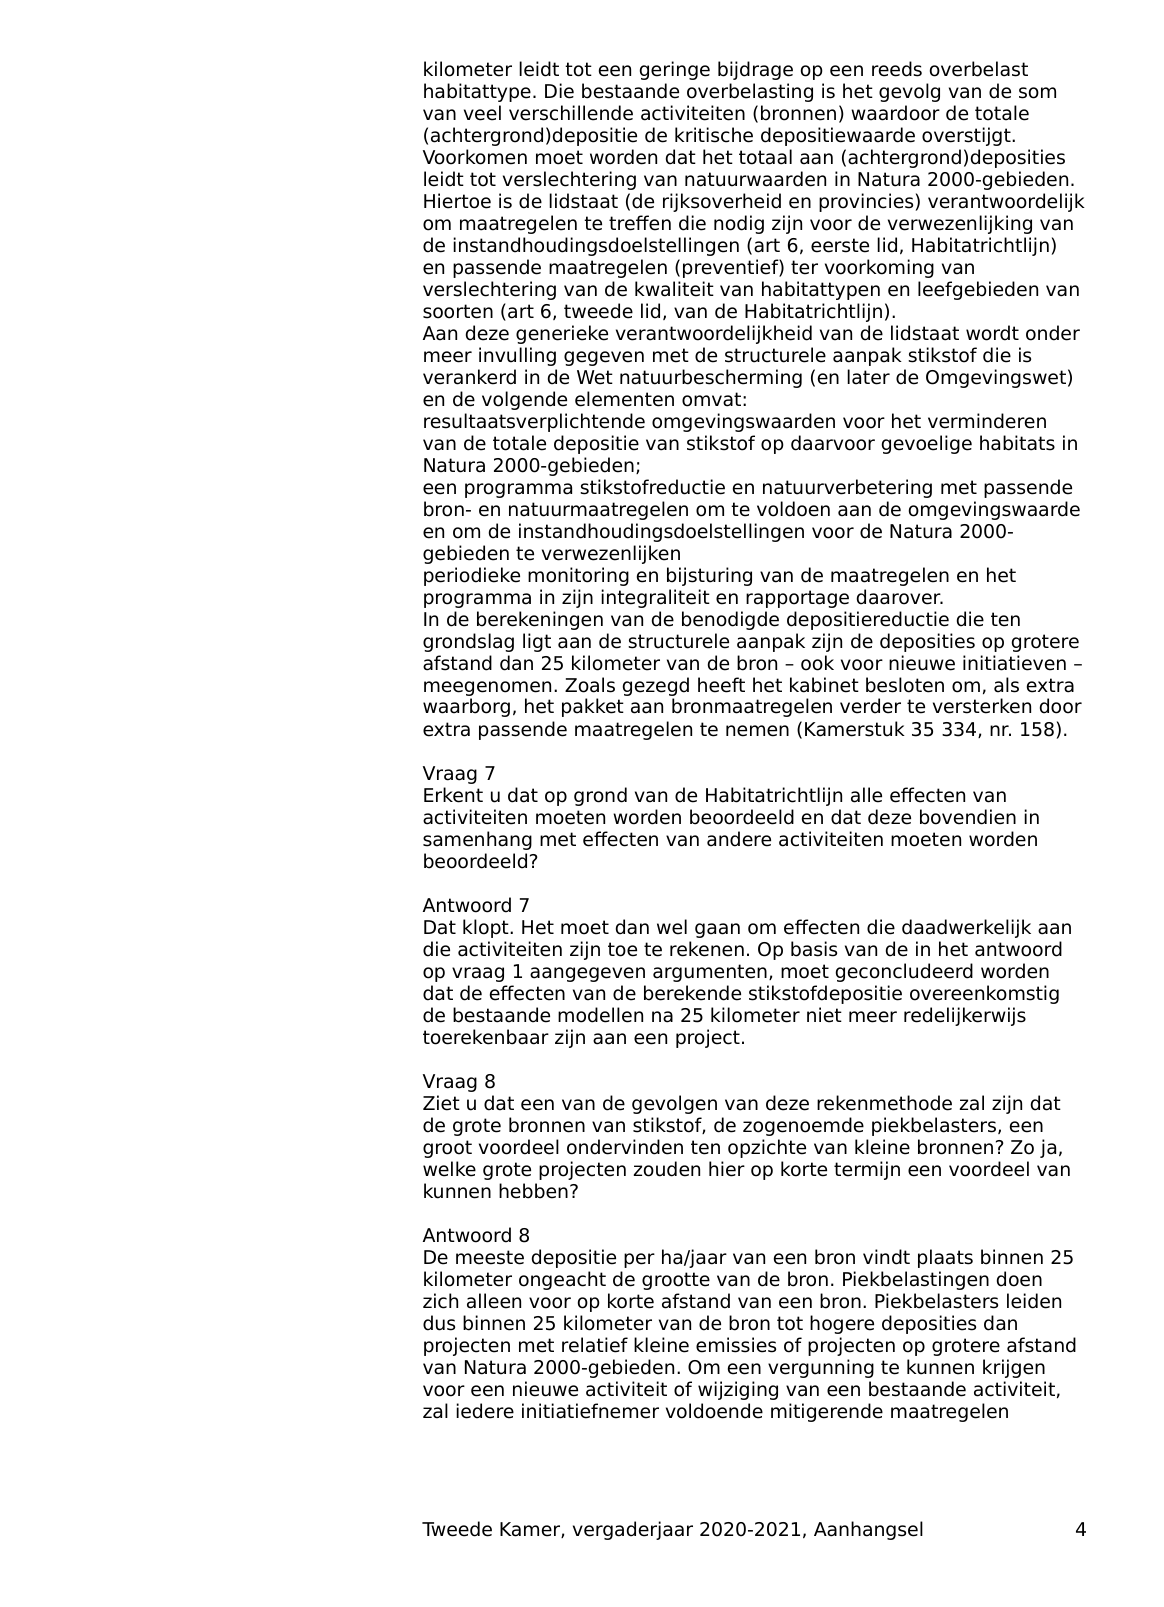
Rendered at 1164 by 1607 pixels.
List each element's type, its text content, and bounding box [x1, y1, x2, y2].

text resultaatsverplichtende omgevingswaarden voor het verminderen van de totale depositie van stikstof op daarvoor gevoelige habitats in Natura 2000-gebieden; [422, 411, 1087, 477]
text kilometer leidt tot een geringe bijdrage op een reeds overbelast habitattype. Die bestaande overbelasting is het gevolg van de som van veel verschillende activiteiten (bronnen) waardoor de totale (achtergrond)depositie de kritische depositiewaarde overstijgt. Voorkomen moet worden dat het totaal aan (achtergrond)deposities leidt tot verslechtering van natuurwaarden in Natura 2000-gebieden. Hiertoe is de lidstaat (de rijksoverheid en provincies) verantwoordelijk om maatregelen te treffen die nodig zijn voor de verwezenlijking van de instandhoudingsdoelstellingen (art 6, eerste lid, Habitatrichtlijn) en passende maatregelen (preventief) ter voorkoming van verslechtering van de kwaliteit van habitattypen en leefgebieden van soorten (art 6, tweede lid, van de Habitatrichtlijn). [422, 59, 1087, 323]
text Ziet u dat een van de gevolgen van deze rekenmethode zal zijn dat de grote bronnen van stikstof, de zogenoemde piekbelasters, een groot voordeel ondervinden ten opzichte van kleine bronnen? Zo ja, welke grote projecten zouden hier op korte termijn een voordeel van kunnen hebben? [422, 1093, 1087, 1203]
text Erkent u dat op grond van de Habitatrichtlijn alle effecten van activiteiten moeten worden beoordeeld en dat deze bovendien in samenhang met effecten van andere activiteiten moeten worden beoordeeld? [422, 784, 1087, 872]
text Aan deze generieke verantwoordelijkheid van de lidstaat wordt onder meer invulling gegeven met de structurele aanpak stikstof die is verankerd in de Wet natuurbescherming (en later de Omgevingswet) en de volgende elementen omvat: [422, 323, 1087, 411]
text periodieke monitoring en bijsturing van de maatregelen en het programma in zijn integraliteit en rapportage daarover. [422, 564, 1087, 608]
text Antwoord 7 [422, 895, 1087, 917]
text Vraag 8 [422, 1071, 1087, 1093]
text Dat klopt. Het moet dan wel gaan om effecten die daadwerkelijk aan die activiteiten zijn toe te rekenen. Op basis van de in het antwoord op vraag 1 aangegeven argumenten, moet geconcludeerd worden dat de effecten van de berekende stikstofdepositie overeenkomstig de bestaande modellen na 25 kilometer niet meer redelijkerwijs toerekenbaar zijn aan een project. [422, 917, 1087, 1048]
text In de berekeningen van de benodigde depositiereductie die ten grondslag ligt aan de structurele aanpak zijn de deposities op grotere afstand dan 25 kilometer van de bron – ook voor nieuwe initiatieven – meegenomen. Zoals gezegd heeft het kabinet besloten om, als extra waarborg, het pakket aan bronmaatregelen verder te versterken door extra passende maatregelen te nemen (Kamerstuk 35 334, nr. 158). [422, 608, 1087, 740]
text Vraag 7 [422, 763, 1087, 784]
text een programma stikstofreductie en natuurverbetering met passende bron- en natuurmaatregelen om te voldoen aan de omgevingswaarde en om de instandhoudingsdoelstellingen voor de Natura 2000-gebieden te verwezenlijken [422, 477, 1087, 564]
text De meeste depositie per ha/jaar van een bron vindt plaats binnen 25 kilometer ongeacht de grootte van de bron. Piekbelastingen doen zich alleen voor op korte afstand van een bron. Piekbelasters leiden dus binnen 25 kilometer van de bron tot hogere deposities dan projecten met relatief kleine emissies of projecten op grotere afstand van Natura 2000-gebieden. Om een vergunning te kunnen krijgen voor een nieuwe activiteit of wijziging van een bestaande activiteit, zal iedere initiatiefnemer voldoende mitigerende maatregelen [422, 1247, 1087, 1423]
text Antwoord 8 [422, 1225, 1087, 1247]
